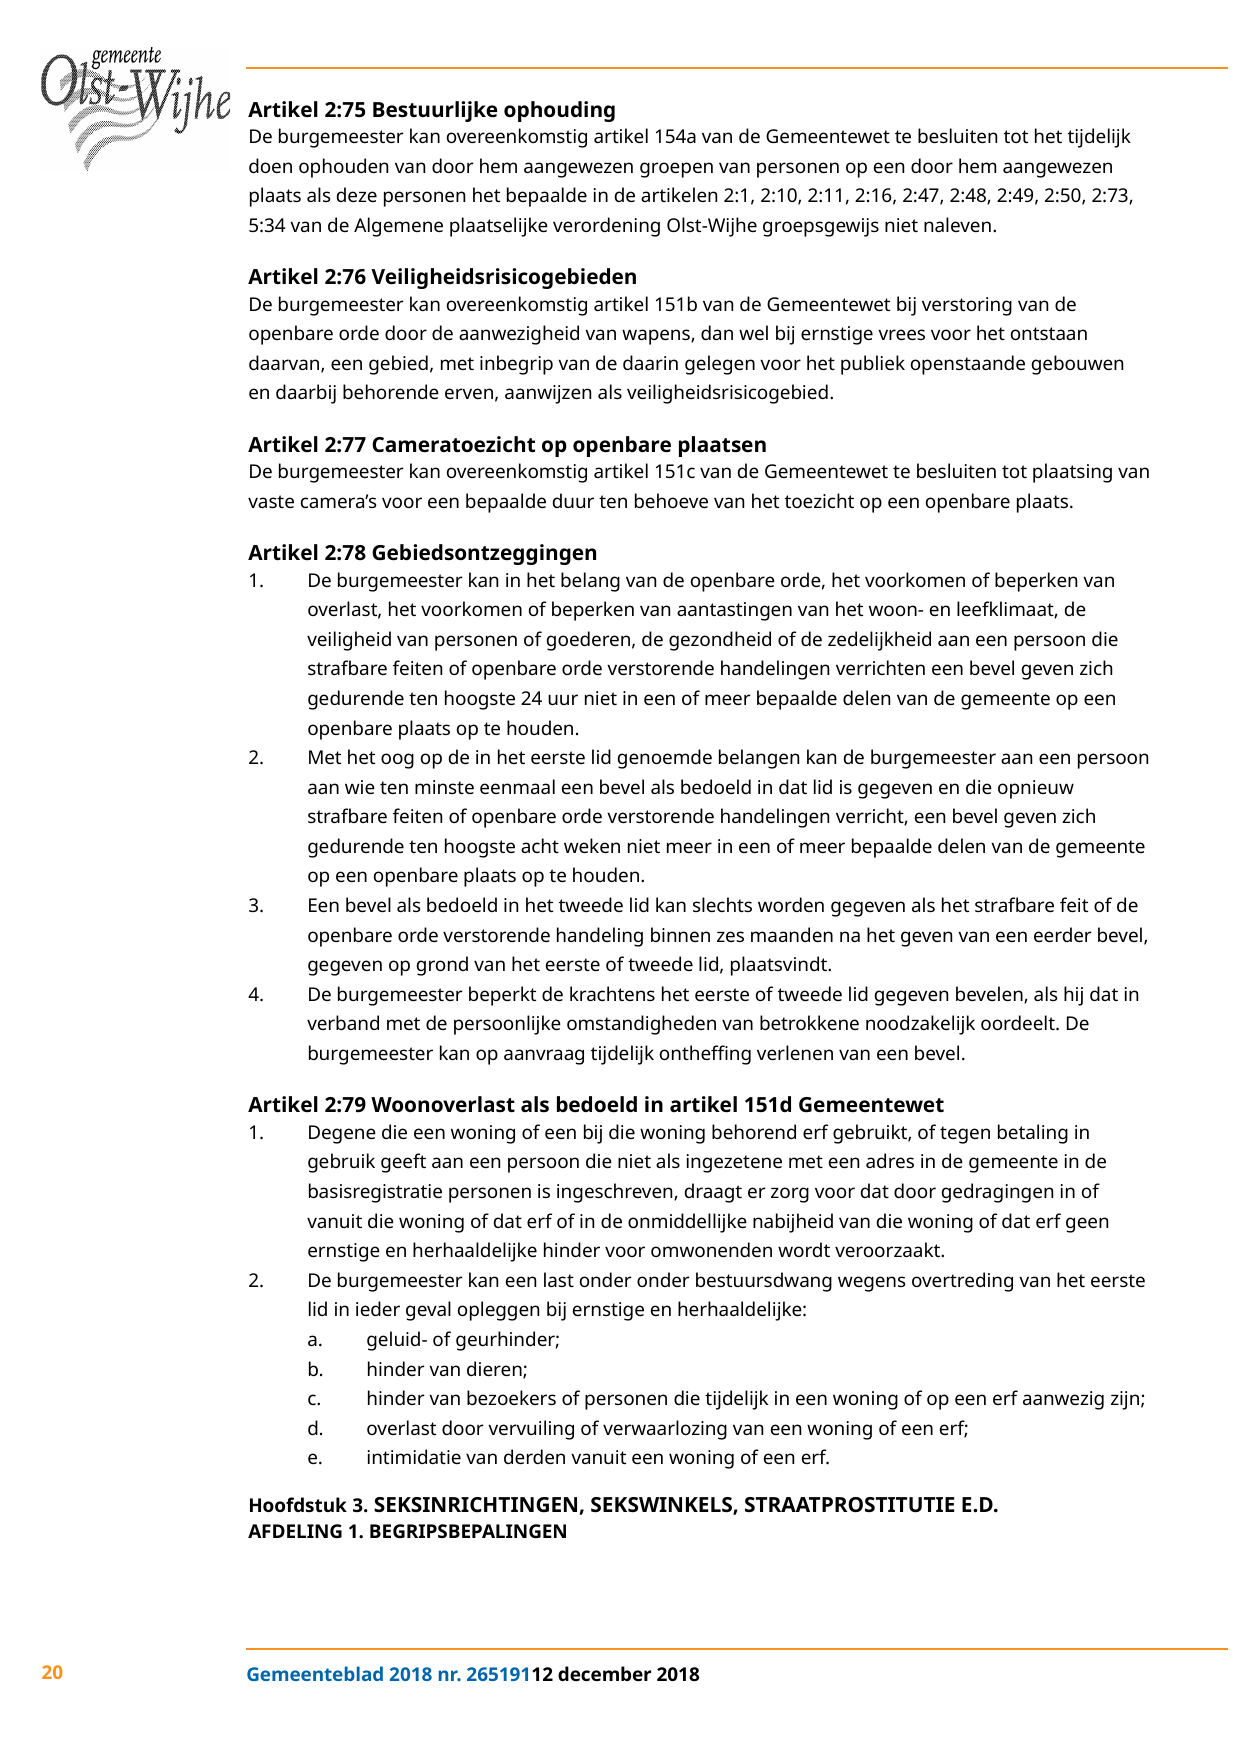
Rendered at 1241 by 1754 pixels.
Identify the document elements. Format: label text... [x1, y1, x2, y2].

list De burgemeester beperkt de krachtens het eerste of tweede lid gegeven bevelen, als hij dat in verband met de persoonlijke omstandigheden van betrokkene noodzakelijk oordeelt. De burgemeester kan op aanvraag tijdelijk ontheffing verlenen van een bevel. [248, 981, 1152, 1066]
text De burgemeester kan overeenkomstig artikel 151c van de Gemeentewet te besluiten tot plaatsing van vaste camera’s voor een bepaalde duur ten behoeve van het toezicht op een openbare plaats. [248, 458, 1152, 514]
list Een bevel als bedoeld in het tweede lid kan slechts worden gegeven als het strafbare feit of de openbare orde verstorende handeling binnen zes maanden na het geven van een eerder bevel, gegeven op grond van het eerste of tweede lid, plaatsvindt. [248, 892, 1152, 977]
list De burgemeester kan een last onder onder bestuursdwang wegens overtreding van het eerste lid in ieder geval opleggen bij ernstige en herhaaldelijke: [248, 1267, 1152, 1322]
text Artikel 2:78 Gebiedsontzeggingen [248, 538, 1152, 567]
list intimidatie van derden vanuit een woning of een erf. [307, 1444, 1152, 1470]
text Artikel 2:79 Woonoverlast als bedoeld in artikel 151d Gemeentewet [248, 1091, 1152, 1119]
list Met het oog op de in het eerste lid genoemde belangen kan de burgemeester aan een persoon aan wie ten minste eenmaal een bevel als bedoeld in dat lid is gegeven en die opnieuw strafbare feiten of openbare orde verstorende handelingen verricht, een bevel geven zich gedurende ten hoogste acht weken niet meer in een of meer bepaalde delen van de gemeente op een openbare plaats op te houden. [248, 744, 1152, 888]
list Degene die een woning of een bij die woning behorend erf gebruikt, of tegen betaling in gebruik geeft aan een persoon die niet als ingezetene met een adres in de gemeente in de basisregistratie personen is ingeschreven, draagt er zorg voor dat door gedragingen in of vanuit die woning of dat erf of in de onmiddellijke nabijheid van die woning of dat erf geen ernstige en herhaaldelijke hinder voor omwonenden wordt veroorzaakt. [248, 1119, 1152, 1263]
list hinder van bezoekers of personen die tijdelijk in een woning of op een erf aanwezig zijn; [307, 1385, 1152, 1411]
text De burgemeester kan overeenkomstig artikel 151b van de Gemeentewet bij verstoring van de openbare orde door de aanwezigheid van wapens, dan wel bij ernstige vrees voor het ontstaan daarvan, een gebied, met inbegrip van de daarin gelegen voor het publiek openstaande gebouwen en daarbij behorende erven, aanwijzen als veiligheidsrisicogebied. [248, 291, 1152, 405]
text AFDELING 1. BEGRIPSBEPALINGEN [248, 1518, 1152, 1544]
text De burgemeester kan overeenkomstig artikel 154a van de Gemeentewet te besluiten tot het tijdelijk doen ophouden van door hem aangewezen groepen van personen op een door hem aangewezen plaats als deze personen het bepaalde in de artikelen 2:1, 2:10, 2:11, 2:16, 2:47, 2:48, 2:49, 2:50, 2:73, 5:34 van de Algemene plaatselijke verordening Olst-Wijhe groepsgewijs niet naleven. [248, 123, 1152, 238]
text Artikel 2:76 Veiligheidsrisicogebieden [248, 262, 1152, 291]
text Artikel 2:77 Cameratoezicht op openbare plaatsen [248, 430, 1152, 458]
text Artikel 2:75 Bestuurlijke ophouding [248, 95, 1152, 123]
list overlast door vervuiling of verwaarlozing van een woning of een erf; [307, 1415, 1152, 1441]
list geluid- of geurhinder; [307, 1326, 1152, 1352]
list De burgemeester kan in het belang van de openbare orde, het voorkomen of beperken van overlast, het voorkomen of beperken van aantastingen van het woon- en leefklimaat, de veiligheid van personen of goederen, de gezondheid of de zedelijkheid aan een persoon die strafbare feiten of openbare orde verstorende handelingen verrichten een bevel geven zich gedurende ten hoogste 24 uur niet in een of meer bepaalde delen van de gemeente op een openbare plaats op te houden. [248, 567, 1152, 741]
list hinder van dieren; [307, 1356, 1152, 1381]
picture [41, 47, 231, 172]
text Hoofdstuk 3. SEKSINRICHTINGEN, SEKSWINKELS, STRAATPROSTITUTIE E.D. [248, 1490, 1152, 1518]
